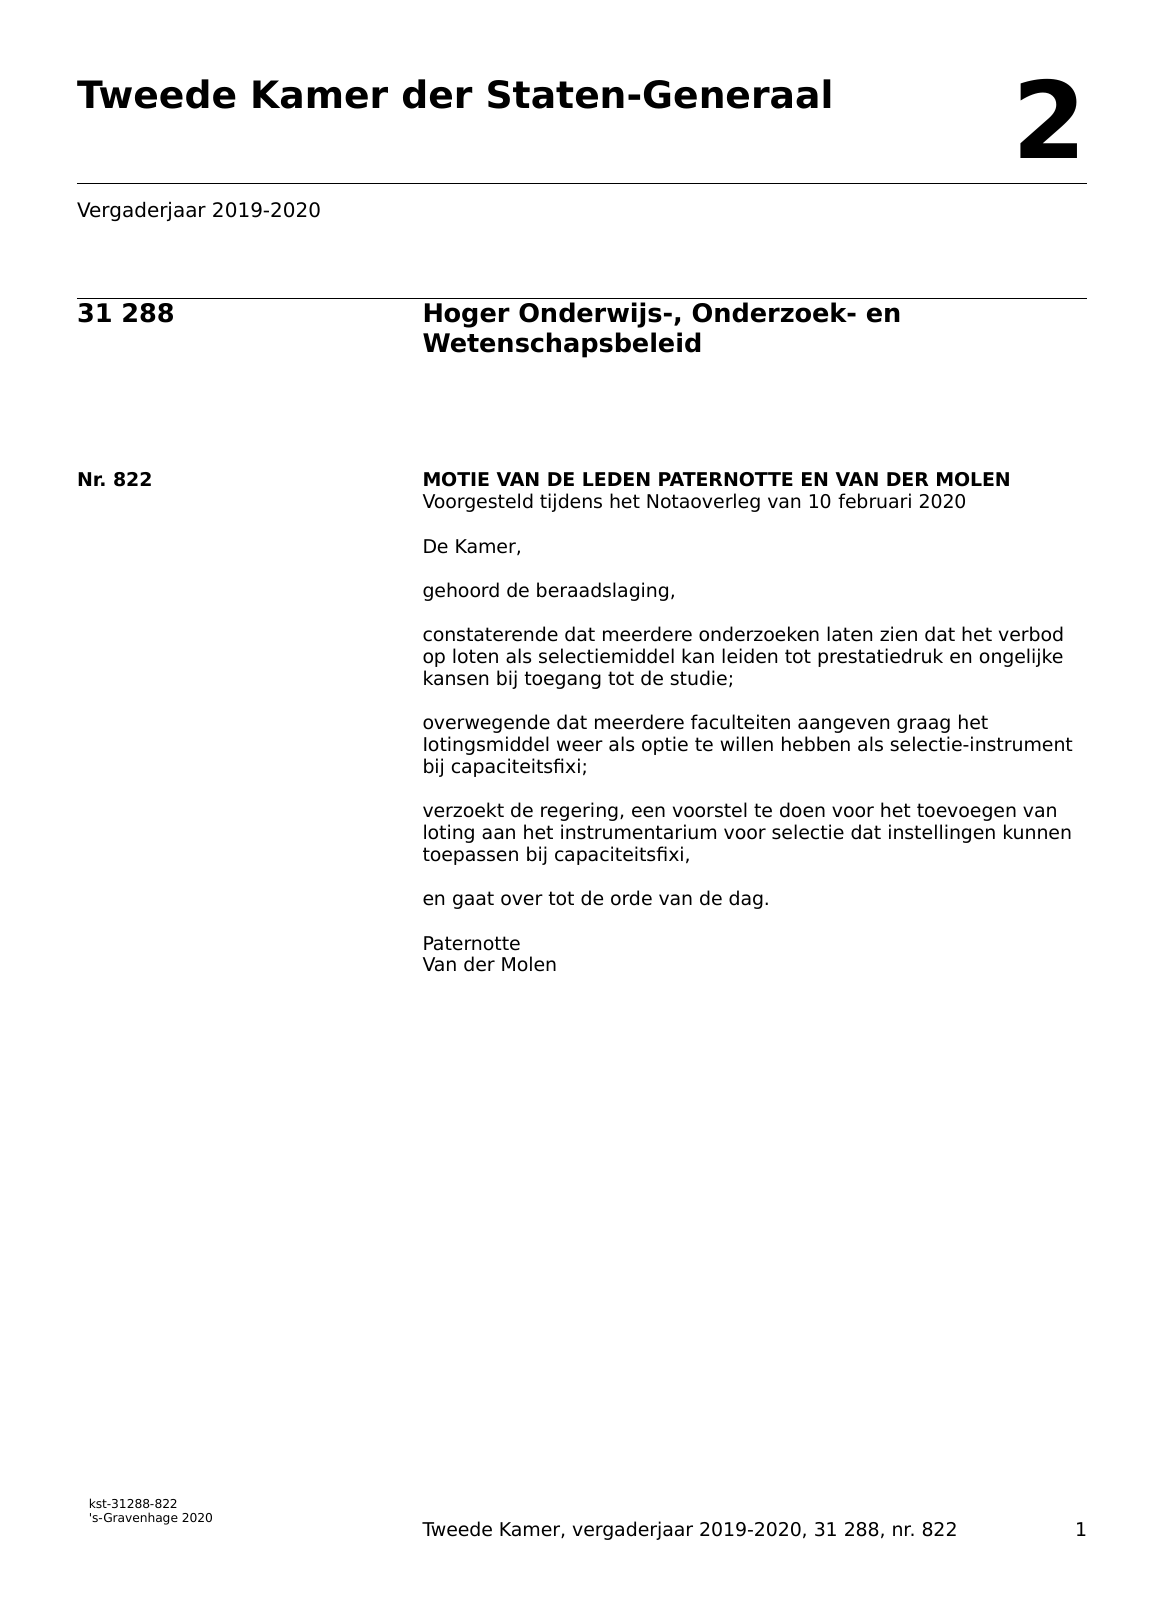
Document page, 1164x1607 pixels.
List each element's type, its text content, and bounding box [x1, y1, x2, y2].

text constaterende dat meerdere onderzoeken laten zien dat het verbod op loten als selectiemiddel kan leiden tot prestatiedruk en ongelijke kansen bij toegang tot de studie; [422, 624, 1087, 690]
text gehoord de beraadslaging, [422, 580, 1087, 602]
text en gaat over tot de orde van de dag. [422, 888, 1087, 910]
text Voorgesteld tijdens het Notaoverleg van 10 februari 2020 [422, 491, 1087, 513]
text overwegende dat meerdere faculteiten aangeven graag het Iotingsmiddel weer als optie te willen hebben als selectie-instrument bij capaciteitsfixi; [422, 712, 1087, 778]
table_header 2 [886, 59, 1087, 183]
subtitle 31 288 Hoger Onderwijs-, Onderzoek- en Wetenschapsbeleid [77, 299, 1087, 358]
text kst-31288-822 [88, 1497, 323, 1511]
text 's-Gravenhage 2020 [88, 1511, 323, 1525]
table_cell Vergaderjaar 2019-2020 [77, 184, 1087, 298]
text De Kamer, [422, 536, 1087, 557]
text Paternotte [422, 932, 1087, 954]
subtitle Nr. 822 MOTIE VAN DE LEDEN PATERNOTTE EN VAN DER MOLEN [77, 469, 1087, 491]
text verzoekt de regering, een voorstel te doen voor het toevoegen van loting aan het instrumentarium voor selectie dat instellingen kunnen toepassen bij capaciteitsfixi, [422, 800, 1087, 866]
text Van der Molen [422, 954, 1087, 976]
table_header Tweede Kamer der Staten-Generaal [77, 59, 886, 183]
